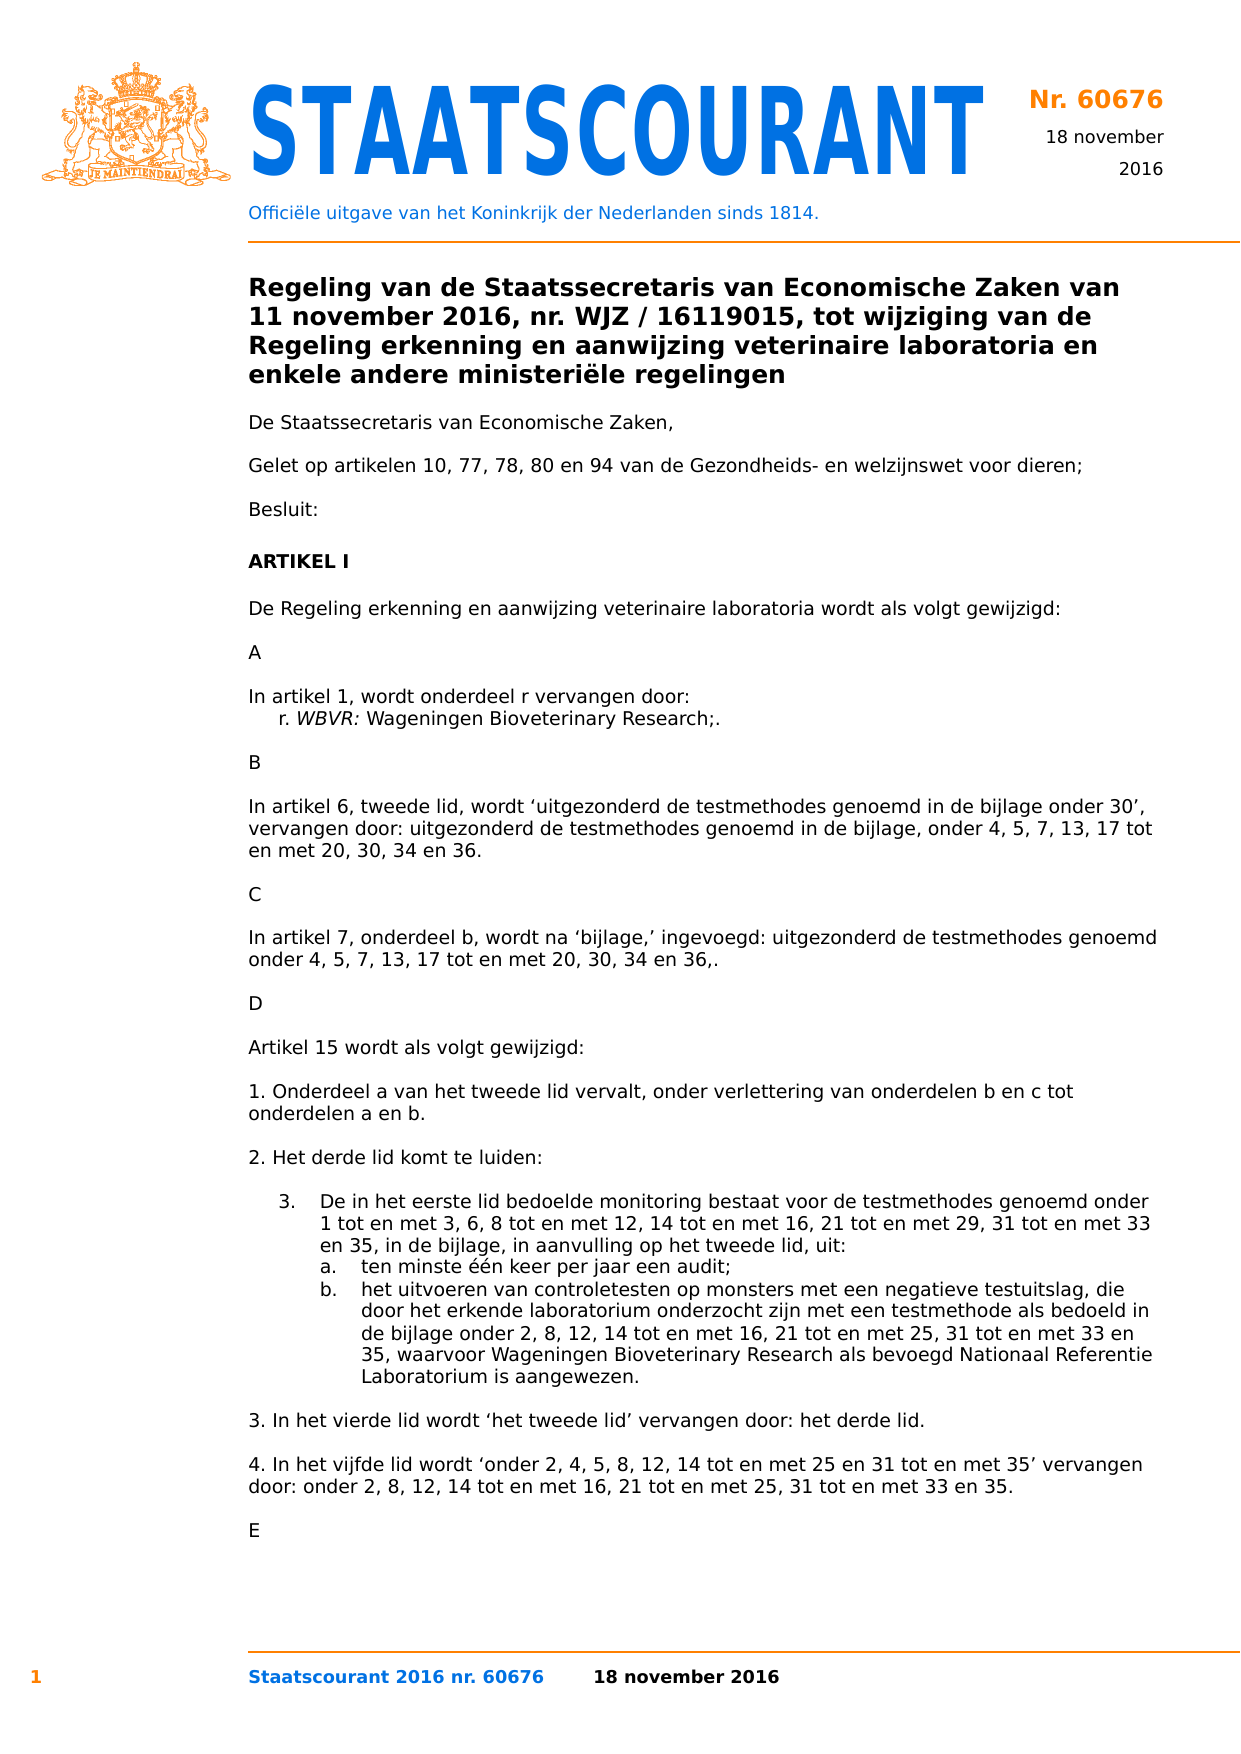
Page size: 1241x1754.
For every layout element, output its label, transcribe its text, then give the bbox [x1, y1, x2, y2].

text E [248, 1520, 1163, 1542]
text De Regeling erkenning en aanwijzing veterinaire laboratoria wordt als volgt gewijzigd: [248, 598, 1163, 620]
subtitle Regeling van de Staatssecretaris van Economische Zaken van 11 november 2016, nr. WJZ / 16119015, tot wijziging van de Regeling erkenning en aanwijzing veterinaire laboratoria en enkele andere ministeriële regelingen [248, 273, 1163, 390]
text De Staatssecretaris van Economische Zaken, [248, 412, 1163, 433]
text C [248, 883, 1163, 905]
text In artikel 6, tweede lid, wordt ‘uitgezonderd de testmethodes genoemd in de bijlage onder 30’, vervangen door: uitgezonderd de testmethodes genoemd in de bijlage, onder 4, 5, 7, 13, 17 tot en met 20, 30, 34 en 36. [248, 796, 1163, 862]
text 3. De in het eerste lid bedoelde monitoring bestaat voor de testmethodes genoemd onder 1 tot en met 3, 6, 8 tot en met 12, 14 tot en met 16, 21 tot en met 29, 31 tot en met 33 en 35, in de bijlage, in aanvulling op het tweede lid, uit: [278, 1191, 1163, 1256]
table_header STAATSCOURANT [248, 62, 998, 203]
table_cell Officiële uitgave van het Koninkrijk der Nederlanden sinds 1814. [248, 203, 1240, 241]
text In artikel 7, onderdeel b, wordt na ‘bijlage,’ ingevoegd: uitgezonderd de testmethodes genoemd onder 4, 5, 7, 13, 17 tot en met 20, 30, 34 en 36,. [248, 927, 1163, 971]
table_header [25, 62, 248, 241]
subtitle ARTIKEL I [248, 551, 1163, 573]
table_header Nr. 60676 [998, 62, 1240, 121]
text Besluit: [248, 499, 1163, 521]
text B [248, 752, 1163, 774]
text A [248, 642, 1163, 664]
text Gelet op artikelen 10, 77, 78, 80 en 94 van de Gezondheids- en welzijnswet voor dieren; [248, 455, 1163, 477]
text 4. In het vijfde lid wordt ‘onder 2, 4, 5, 8, 12, 14 tot en met 25 en 31 tot en met 35’ vervangen door: onder 2, 8, 12, 14 tot en met 16, 21 tot en met 25, 31 tot en met 33 en 35. [248, 1454, 1163, 1498]
text 2. Het derde lid komt te luiden: [248, 1147, 1163, 1169]
text a. ten minste één keer per jaar een audit; [319, 1256, 1163, 1278]
text 1. Onderdeel a van het tweede lid vervalt, onder verlettering van onderdelen b en c tot onderdelen a en b. [248, 1081, 1163, 1125]
table_cell 2016 [998, 153, 1240, 203]
text 3. In het vierde lid wordt ‘het tweede lid’ vervangen door: het derde lid. [248, 1410, 1163, 1432]
picture [41, 62, 231, 186]
text D [248, 993, 1163, 1015]
text r. WBVR: Wageningen Bioveterinary Research;. [278, 708, 1163, 730]
text b. het uitvoeren van controletesten op monsters met een negatieve testuitslag, die door het erkende laboratorium onderzocht zijn met een testmethode als bedoeld in de bijlage onder 2, 8, 12, 14 tot en met 16, 21 tot en met 25, 31 tot en met 33 en 35, waarvoor Wageningen Bioveterinary Research als bevoegd Nationaal Referentie Laboratorium is aangewezen. [319, 1278, 1163, 1388]
table_cell 18 november [998, 121, 1240, 153]
text In artikel 1, wordt onderdeel r vervangen door: [248, 686, 1163, 708]
text Artikel 15 wordt als volgt gewijzigd: [248, 1037, 1163, 1059]
